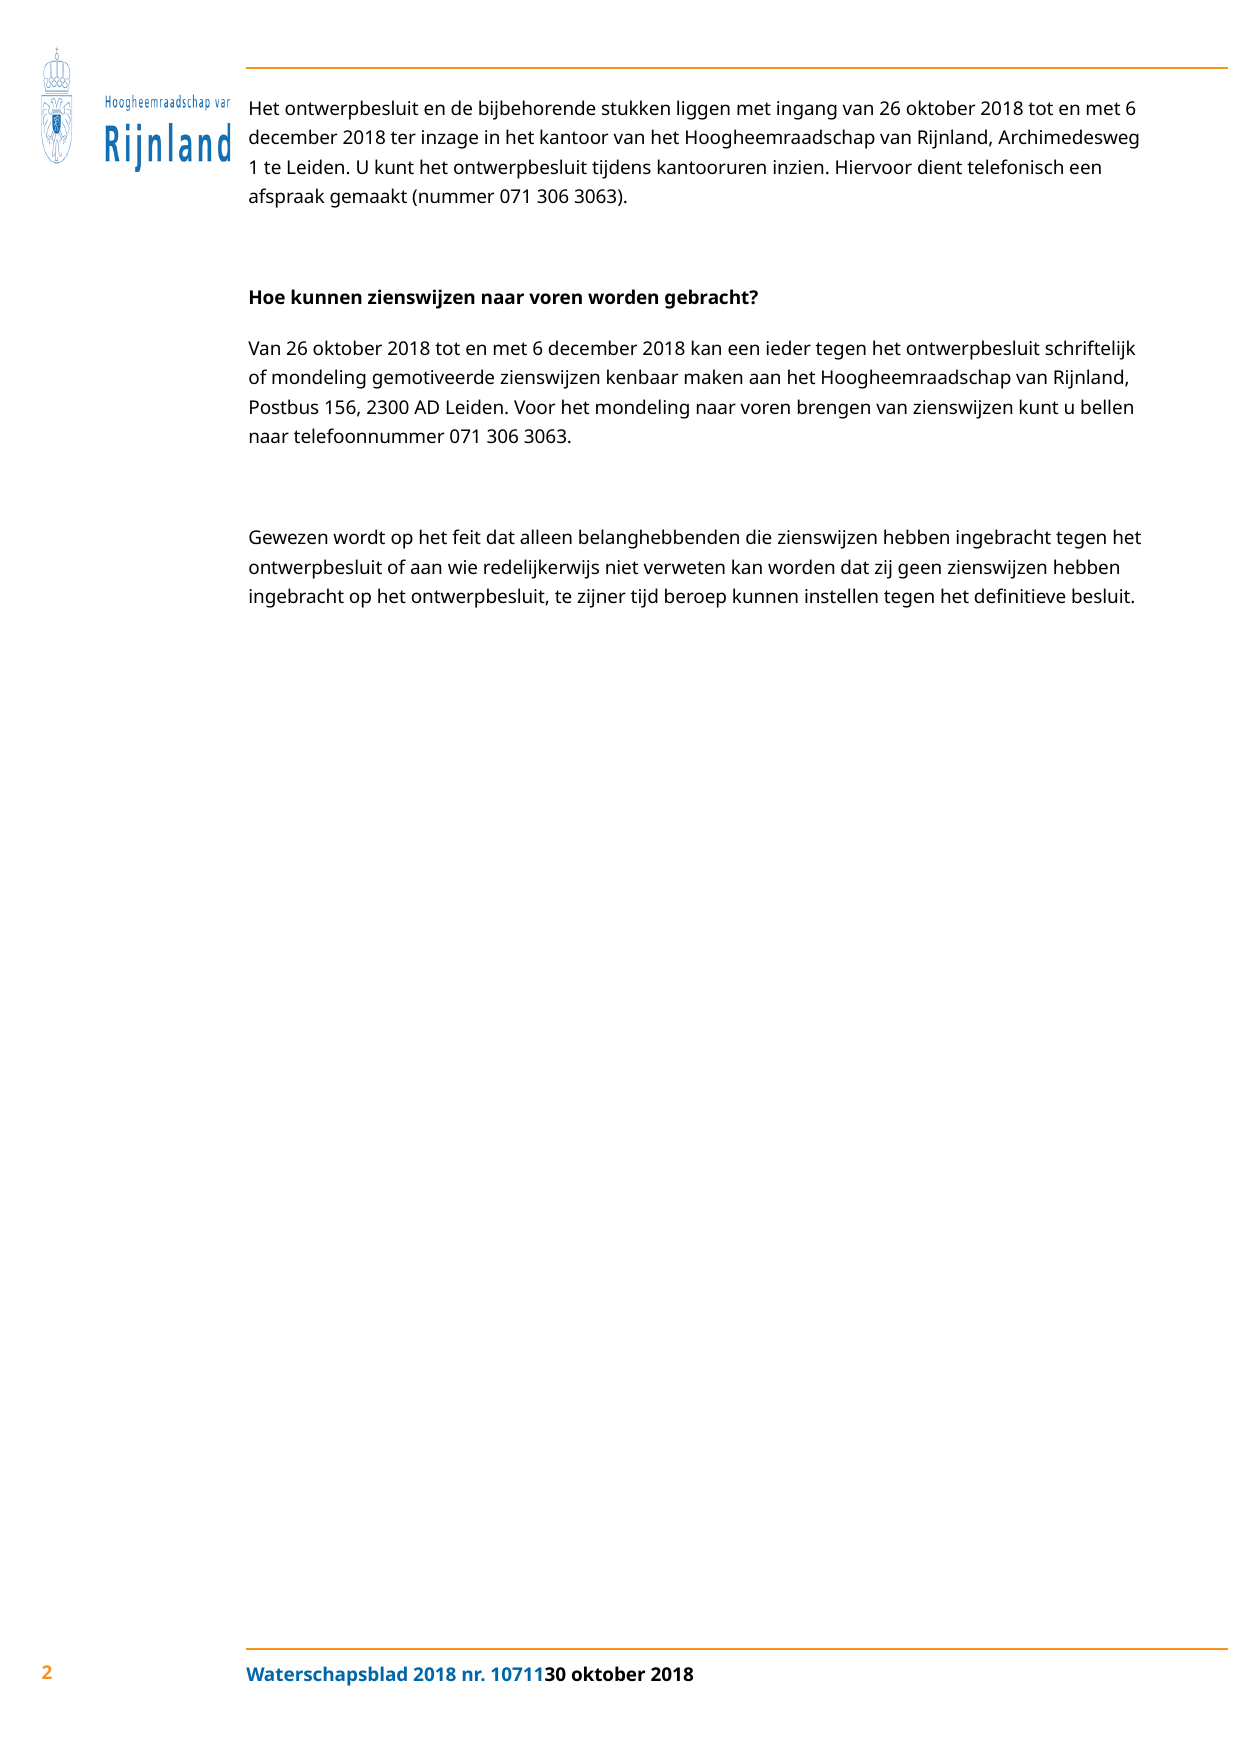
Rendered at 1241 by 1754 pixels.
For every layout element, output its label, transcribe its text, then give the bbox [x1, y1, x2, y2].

text Gewezen wordt op het feit dat alleen belanghebbenden die zienswijzen hebben ingebracht tegen het ontwerpbesluit of aan wie redelijkerwijs niet verweten kan worden dat zij geen zienswijzen hebben ingebracht op het ontwerpbesluit, te zijner tijd beroep kunnen instellen tegen het definitieve besluit. [248, 524, 1152, 609]
picture [41, 47, 231, 172]
text Hoe kunnen zienswijzen naar voren worden gebracht? [248, 284, 1152, 310]
text Het ontwerpbesluit en de bijbehorende stukken liggen met ingang van 26 oktober 2018 tot en met 6 december 2018 ter inzage in het kantoor van het Hoogheemraadschap van Rijnland, Archimedesweg 1 te Leiden. U kunt het ontwerpbesluit tijdens kantooruren inzien. Hiervoor dient telefonisch een afspraak gemaakt (nummer 071 306 3063). [248, 95, 1152, 209]
text Van 26 oktober 2018 tot en met 6 december 2018 kan een ieder tegen het ontwerpbesluit schriftelijk of mondeling gemotiveerde zienswijzen kenbaar maken aan het Hoogheemraadschap van Rijnland, Postbus 156, 2300 AD Leiden. Voor het mondeling naar voren brengen van zienswijzen kunt u bellen naar telefoonnummer 071 306 3063. [248, 335, 1152, 449]
